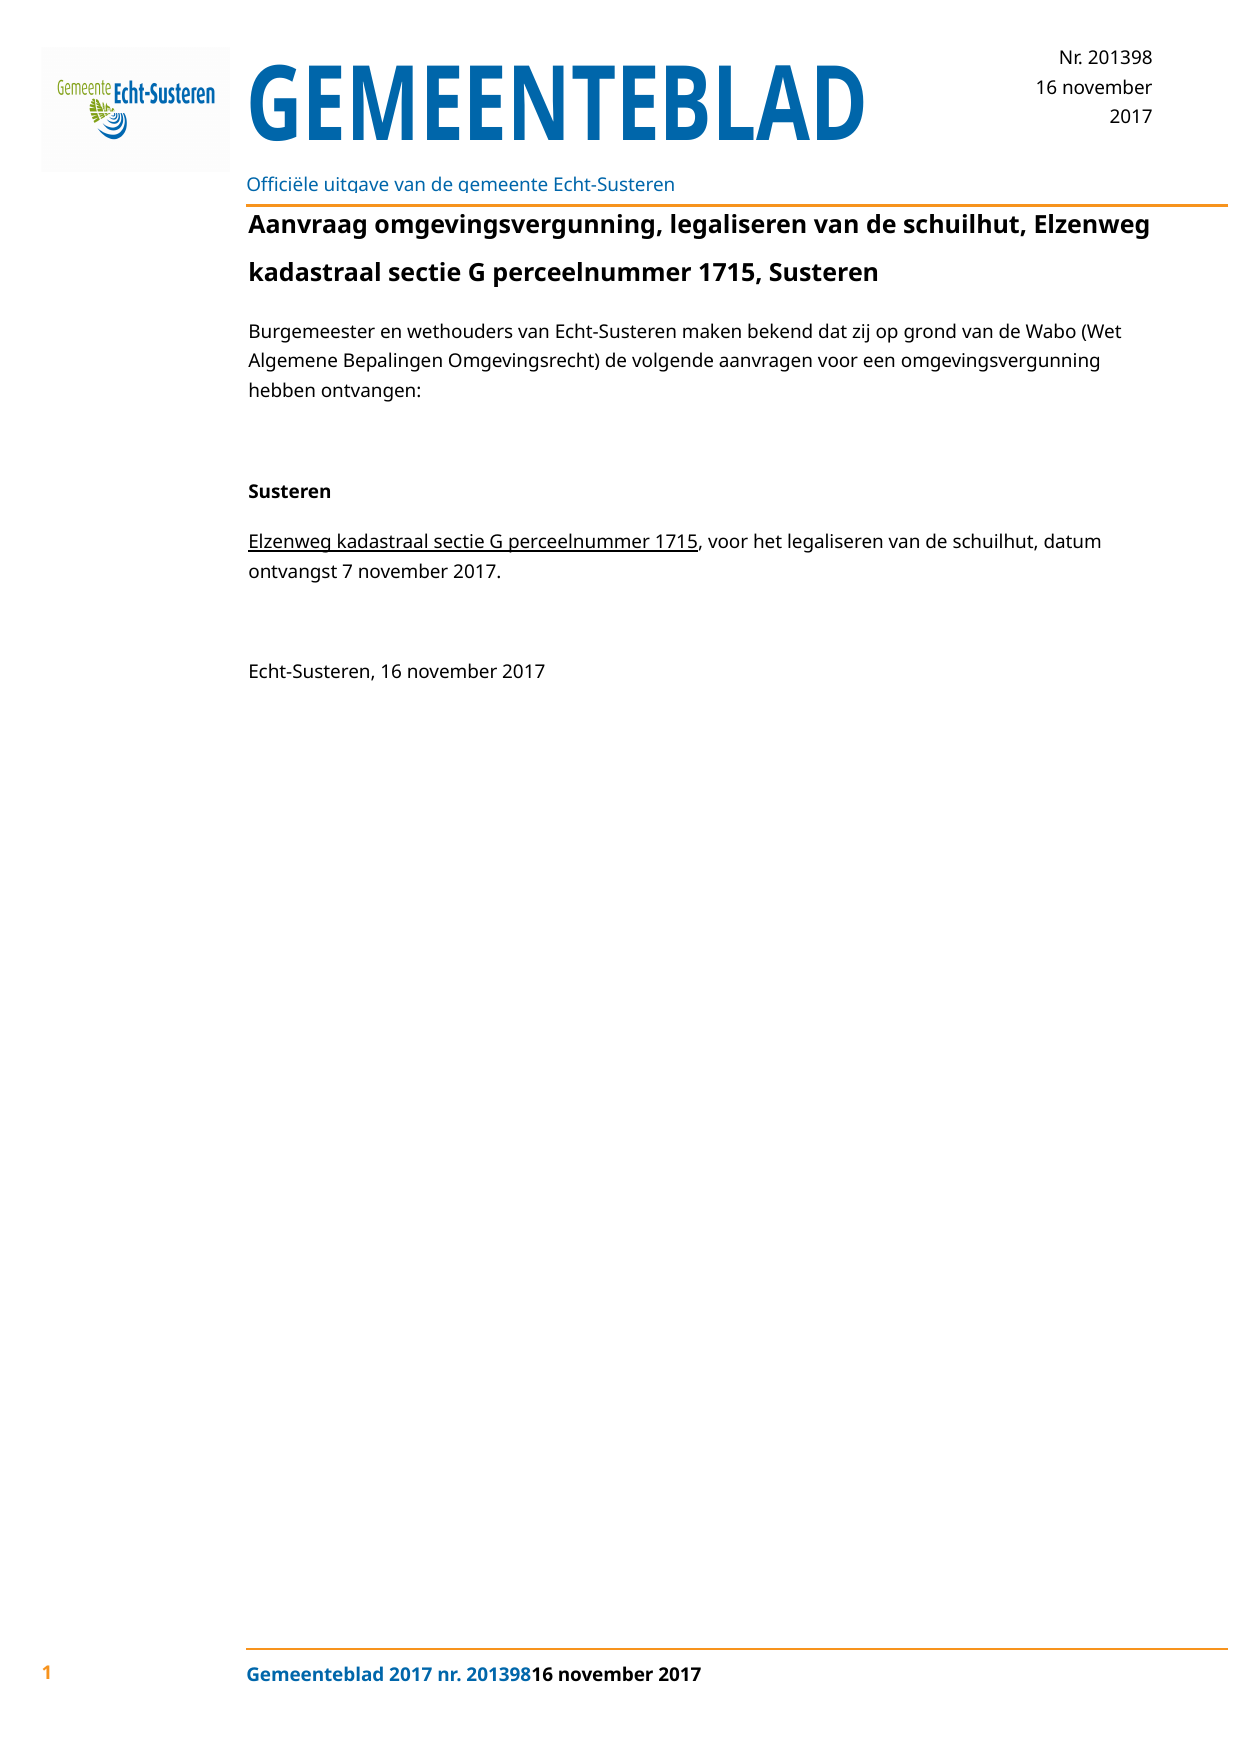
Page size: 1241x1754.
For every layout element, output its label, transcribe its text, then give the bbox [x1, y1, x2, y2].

text Burgemeester en wethouders van Echt-Susteren maken bekend dat zij op grond van de Wabo (Wet Algemene Bepalingen Omgevingsrecht) de volgende aanvragen voor een omgevingsvergunning hebben ontvangen: [248, 318, 1152, 403]
text Elzenweg kadastraal sectie G perceelnummer 1715, voor het legaliseren van de schuilhut, datum ontvangst 7 november 2017. [248, 528, 1152, 584]
text Echt-Susteren, 16 november 2017 [248, 659, 1152, 684]
picture [41, 47, 231, 172]
text Aanvraag omgevingsvergunning, legaliseren van de schuilhut, Elzenweg kadastraal sectie G perceelnummer 1715, Susteren [248, 207, 1152, 288]
text Susteren [248, 478, 1152, 504]
